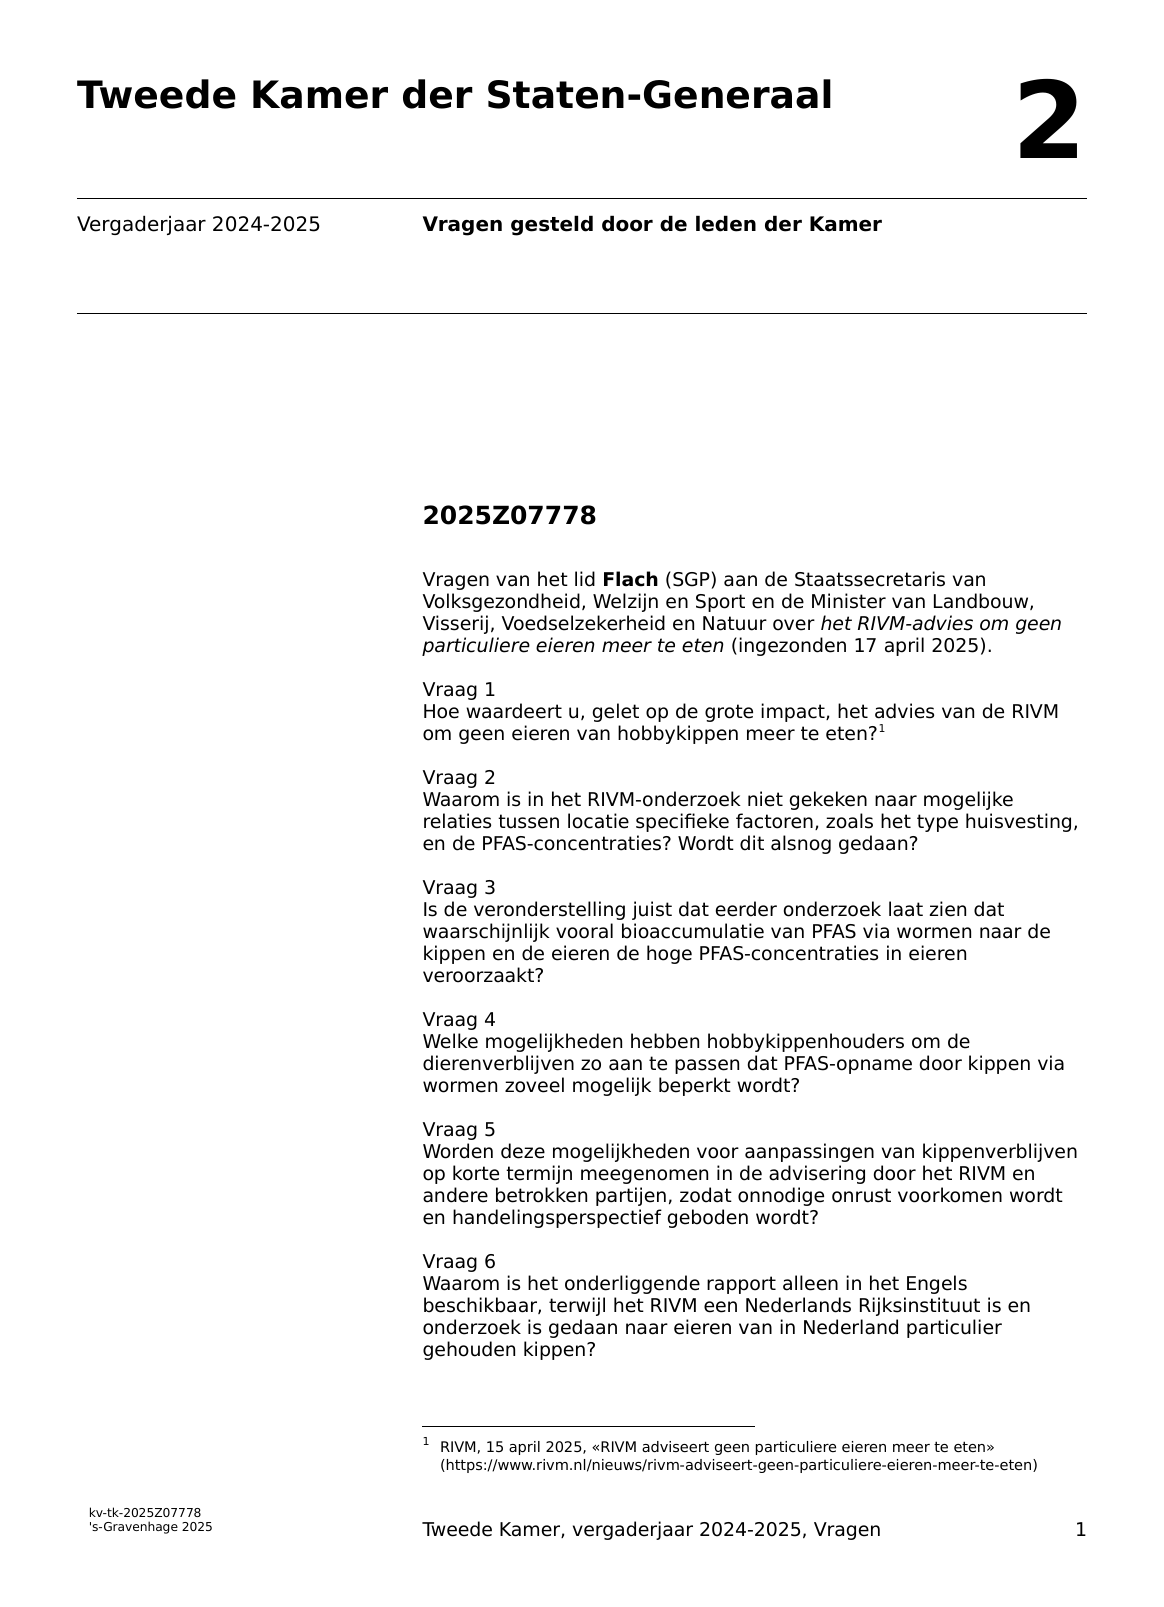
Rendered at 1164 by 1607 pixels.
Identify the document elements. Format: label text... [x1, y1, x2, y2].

text Vraag 2 [422, 767, 1087, 789]
text Worden deze mogelijkheden voor aanpassingen van kippenverblijven op korte termijn meegenomen in de advisering door het RIVM en andere betrokken partijen, zodat onnodige onrust voorkomen wordt en handelingsperspectief geboden wordt? [422, 1141, 1087, 1229]
text Welke mogelijkheden hebben hobbykippenhouders om de dierenverblijven zo aan te passen dat PFAS-opname door kippen via wormen zoveel mogelijk beperkt wordt? [422, 1031, 1087, 1097]
text Is de veronderstelling juist dat eerder onderzoek laat zien dat waarschijnlijk vooral bioaccumulatie van PFAS via wormen naar de kippen en de eieren de hoge PFAS-concentraties in eieren veroorzaakt? [422, 899, 1087, 987]
text Vraag 4 [422, 1009, 1087, 1031]
text RIVM, 15 april 2025, «RIVM adviseert geen particuliere eieren meer te eten» (https://www.rivm.nl/nieuws/rivm-adviseert-geen-particuliere-eieren-meer-te-eten) [422, 1435, 1087, 1474]
text Vraag 3 [422, 877, 1087, 899]
text 2025Z07778 [422, 501, 1087, 531]
table_header Tweede Kamer der Staten-Generaal [77, 59, 886, 198]
table_cell Vergaderjaar 2024-2025 [77, 199, 422, 313]
table_header 2 [886, 59, 1087, 198]
text Waarom is het onderliggende rapport alleen in het Engels beschikbaar, terwijl het RIVM een Nederlands Rijksinstituut is en onderzoek is gedaan naar eieren van in Nederland particulier gehouden kippen? [422, 1273, 1087, 1361]
text Vraag 5 [422, 1119, 1087, 1141]
text Vraag 1 [422, 679, 1087, 701]
table_cell Vragen gesteld door de leden der Kamer [422, 199, 1087, 313]
text Waarom is in het RIVM-onderzoek niet gekeken naar mogelijke relaties tussen locatie specifieke factoren, zoals het type huisvesting, en de PFAS-concentraties? Wordt dit alsnog gedaan? [422, 789, 1087, 855]
text 's-Gravenhage 2025 [88, 1520, 323, 1534]
text Vragen van het lid Flach (SGP) aan de Staatssecretaris van Volksgezondheid, Welzijn en Sport en de Minister van Landbouw, Visserij, Voedselzekerheid en Natuur over het RIVM-advies om geen particuliere eieren meer te eten (ingezonden 17 april 2025). [422, 569, 1087, 657]
text Vraag 6 [422, 1251, 1087, 1273]
text kv-tk-2025Z07778 [88, 1506, 323, 1520]
text Hoe waardeert u, gelet op de grote impact, het advies van de RIVM om geen eieren van hobbykippen meer te eten? [422, 701, 1087, 745]
